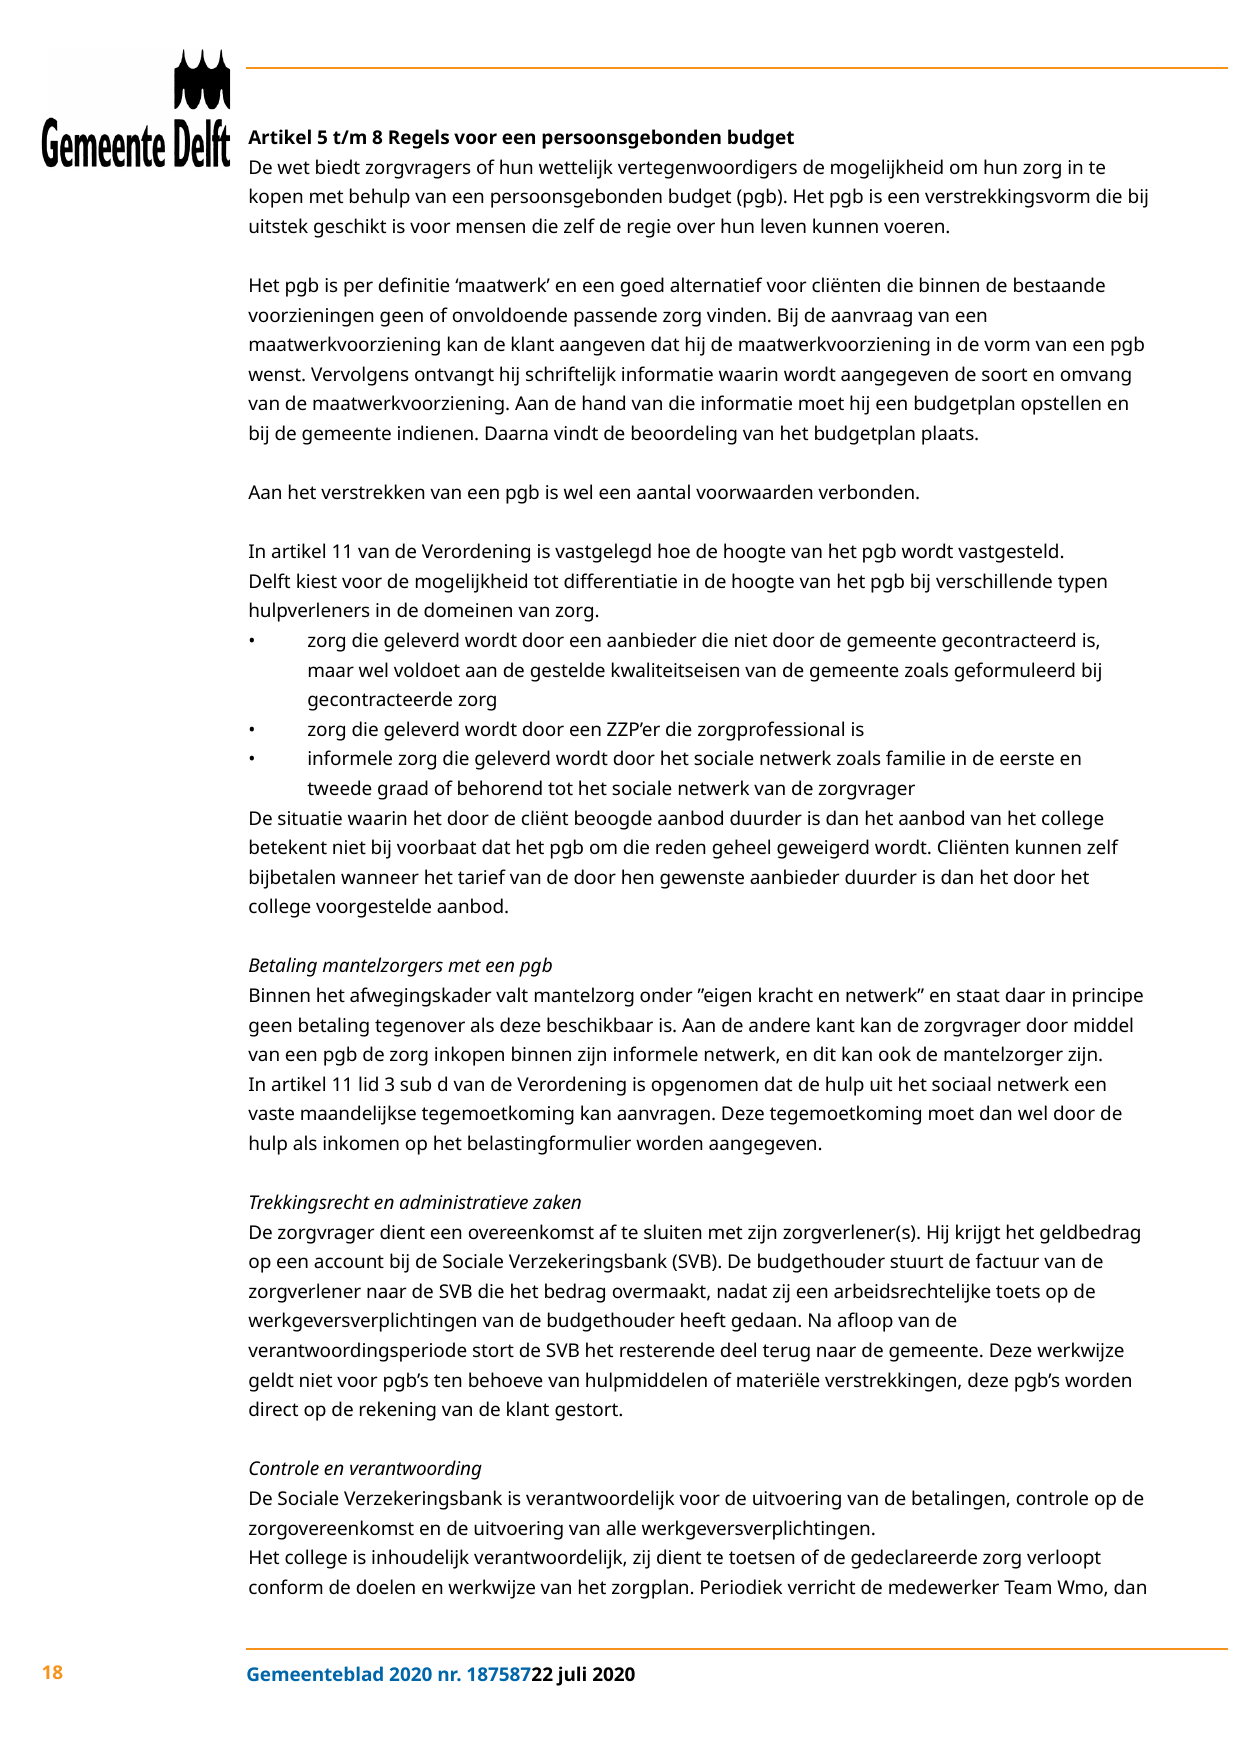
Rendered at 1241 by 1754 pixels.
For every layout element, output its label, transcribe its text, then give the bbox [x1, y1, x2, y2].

text Controle en verantwoording [248, 1456, 1152, 1481]
picture [41, 47, 231, 172]
text De Sociale Verzekeringsbank is verantwoordelijk voor de uitvoering van de betalingen, controle op de zorgovereenkomst en de uitvoering van alle werkgeversverplichtingen. [248, 1485, 1152, 1541]
text Binnen het afwegingskader valt mantelzorg onder ”eigen kracht en netwerk” en staat daar in principe geen betaling tegenover als deze beschikbaar is. Aan de andere kant kan de zorgvrager door middel van een pgb de zorg inkopen binnen zijn informele netwerk, en dit kan ook de mantelzorger zijn. [248, 982, 1152, 1067]
text Artikel 5 t/m 8 Regels voor een persoonsgebonden budget [248, 124, 1152, 150]
text Betaling mantelzorgers met een pgb [248, 953, 1152, 978]
text Het college is inhoudelijk verantwoordelijk, zij dient te toetsen of de gedeclareerde zorg verloopt conform de doelen en werkwijze van het zorgplan. Periodiek verricht de medewerker Team Wmo, dan [248, 1544, 1152, 1600]
list zorg die geleverd wordt door een aanbieder die niet door de gemeente gecontracteerd is, maar wel voldoet aan de gestelde kwaliteitseisen van de gemeente zoals geformuleerd bij gecontracteerde zorg [248, 627, 1152, 712]
text De zorgvrager dient een overeenkomst af te sluiten met zijn zorgverlener(s). Hij krijgt het geldbedrag op een account bij de Sociale Verzekeringsbank (SVB). De budgethouder stuurt de factuur van de zorgverlener naar de SVB die het bedrag overmaakt, nadat zij een arbeidsrechtelijke toets op de werkgeversverplichtingen van de budgethouder heeft gedaan. Na afloop van de verantwoordingsperiode stort de SVB het resterende deel terug naar de gemeente. Deze werkwijze geldt niet voor pgb’s ten behoeve van hulpmiddelen of materiële verstrekkingen, deze pgb’s worden direct op de rekening van de klant gestort. [248, 1219, 1152, 1422]
text In artikel 11 lid 3 sub d van de Verordening is opgenomen dat de hulp uit het sociaal netwerk een vaste maandelijkse tegemoetkoming kan aanvragen. Deze tegemoetkoming moet dan wel door de hulp als inkomen op het belastingformulier worden aangegeven. [248, 1071, 1152, 1156]
text De wet biedt zorgvragers of hun wettelijk vertegenwoordigers de mogelijkheid om hun zorg in te kopen met behulp van een persoonsgebonden budget (pgb). Het pgb is een verstrekkingsvorm die bij uitstek geschikt is voor mensen die zelf de regie over hun leven kunnen voeren. [248, 154, 1152, 239]
text Delft kiest voor de mogelijkheid tot differentiatie in de hoogte van het pgb bij verschillende typen hulpverleners in de domeinen van zorg. [248, 568, 1152, 623]
list informele zorg die geleverd wordt door het sociale netwerk zoals familie in de eerste en tweede graad of behorend tot het sociale netwerk van de zorgvrager [248, 746, 1152, 801]
text Trekkingsrecht en administratieve zaken [248, 1189, 1152, 1215]
text De situatie waarin het door de cliënt beoogde aanbod duurder is dan het aanbod van het college betekent niet bij voorbaat dat het pgb om die reden geheel geweigerd wordt. Cliënten kunnen zelf bijbetalen wanneer het tarief van de door hen gewenste aanbieder duurder is dan het door het college voorgestelde aanbod. [248, 805, 1152, 919]
text Aan het verstrekken van een pgb is wel een aantal voorwaarden verbonden. [248, 479, 1152, 505]
text Het pgb is per definitie ‘maatwerk’ en een goed alternatief voor cliënten die binnen de bestaande voorzieningen geen of onvoldoende passende zorg vinden. Bij de aanvraag van een maatwerkvoorziening kan de klant aangeven dat hij de maatwerkvoorziening in de vorm van een pgb wenst. Vervolgens ontvangt hij schriftelijk informatie waarin wordt aangegeven de soort en omvang van de maatwerkvoorziening. Aan de hand van die informatie moet hij een budgetplan opstellen en bij de gemeente indienen. Daarna vindt de beoordeling van het budgetplan plaats. [248, 272, 1152, 446]
text In artikel 11 van de Verordening is vastgelegd hoe de hoogte van het pgb wordt vastgesteld. [248, 538, 1152, 564]
list zorg die geleverd wordt door een ZZP’er die zorgprofessional is [248, 716, 1152, 742]
